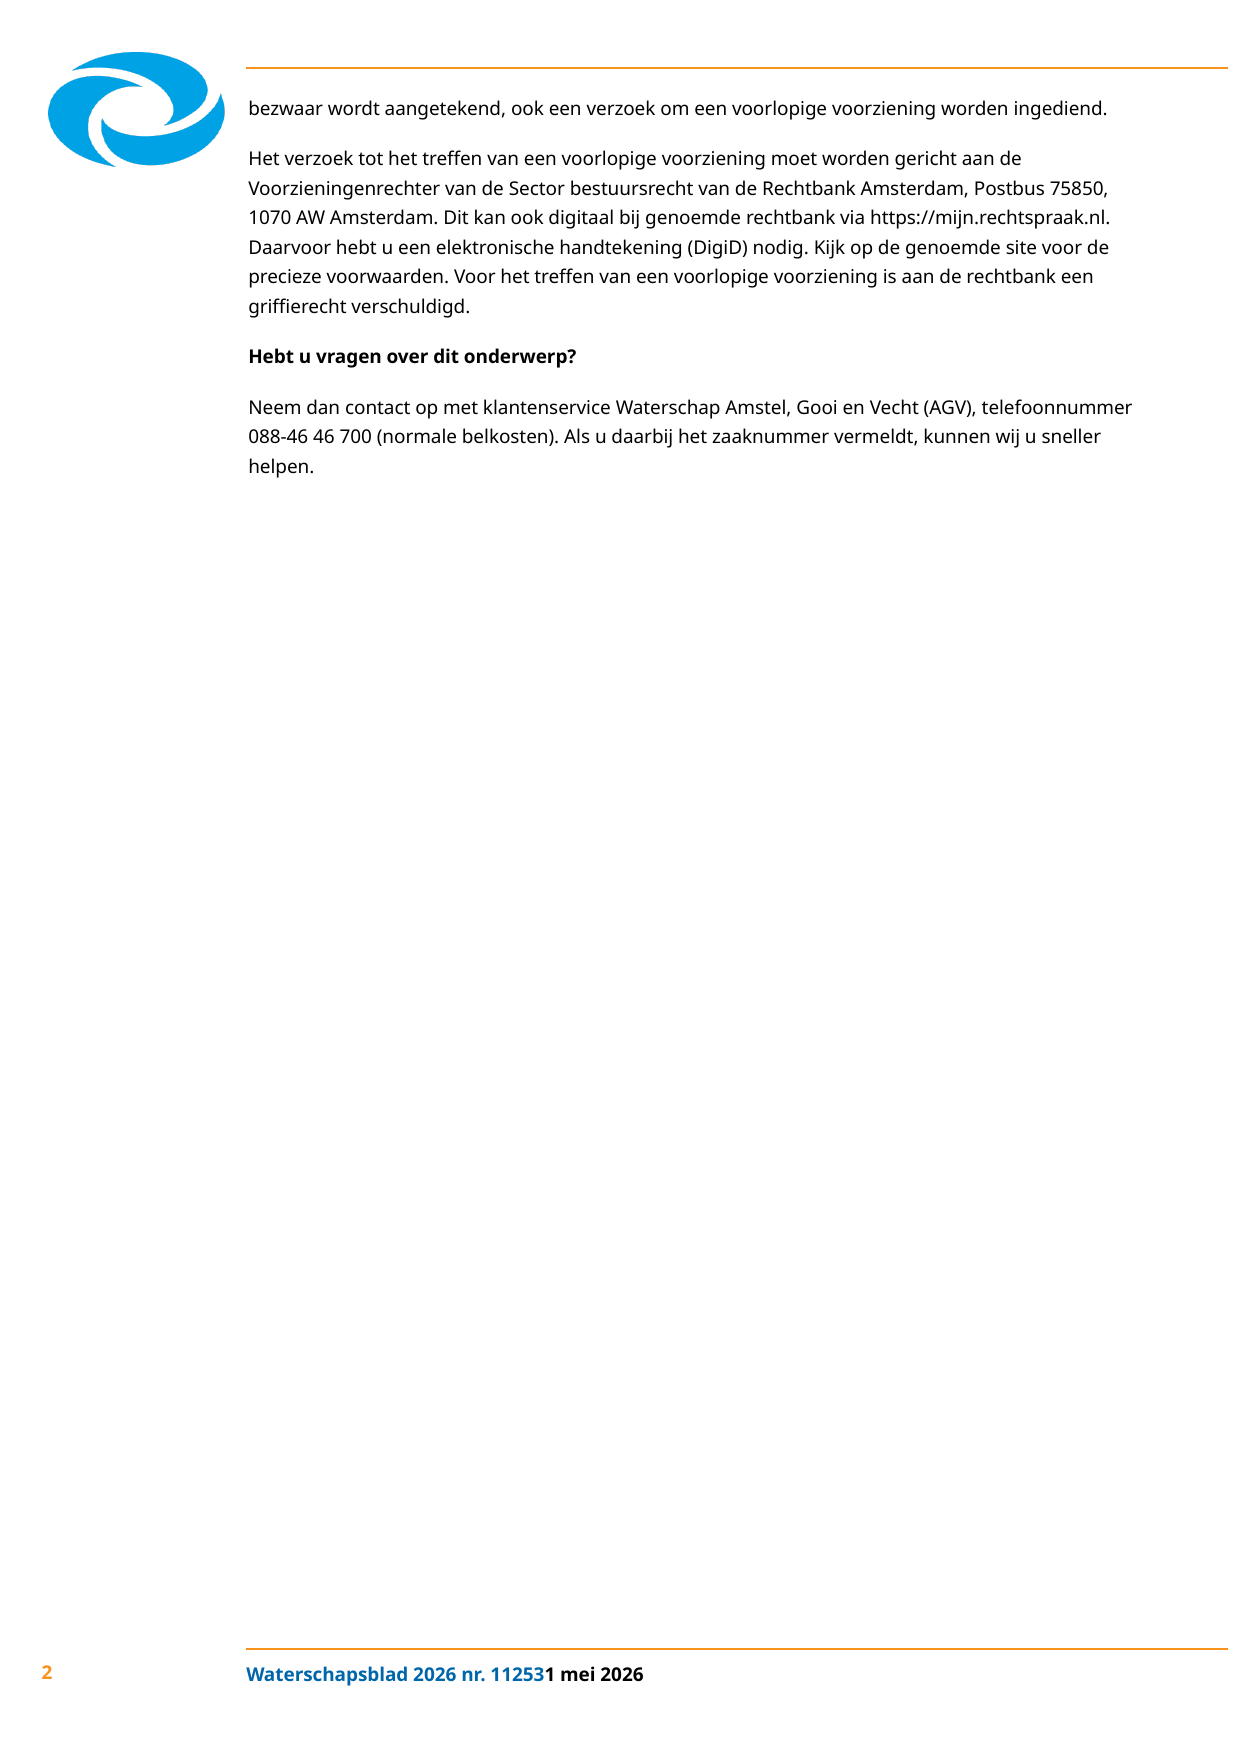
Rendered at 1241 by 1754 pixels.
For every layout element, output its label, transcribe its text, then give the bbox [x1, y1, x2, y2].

text bezwaar wordt aangetekend, ook een verzoek om een voorlopige voorziening worden ingediend. [248, 95, 1152, 121]
text Het verzoek tot het treffen van een voorlopige voorziening moet worden gericht aan de Voorzieningenrechter van de Sector bestuursrecht van de Rechtbank Amsterdam, Postbus 75850, 1070 AW Amsterdam. Dit kan ook digitaal bij genoemde rechtbank via https://mijn.rechtspraak.nl. Daarvoor hebt u een elektronische handtekening (DigiD) nodig. Kijk op de genoemde site voor de precieze voorwaarden. Voor het treffen van een voorlopige voorziening is aan de rechtbank een griffierecht verschuldigd. [248, 145, 1152, 319]
text Neem dan contact op met klantenservice Waterschap Amstel, Gooi en Vecht (AGV), telefoonnummer 088-46 46 700 (normale belkosten). Als u daarbij het zaaknummer vermeldt, kunnen wij u sneller helpen. [248, 394, 1152, 479]
picture [41, 47, 231, 172]
text Hebt u vragen over dit onderwerp? [248, 343, 1152, 369]
